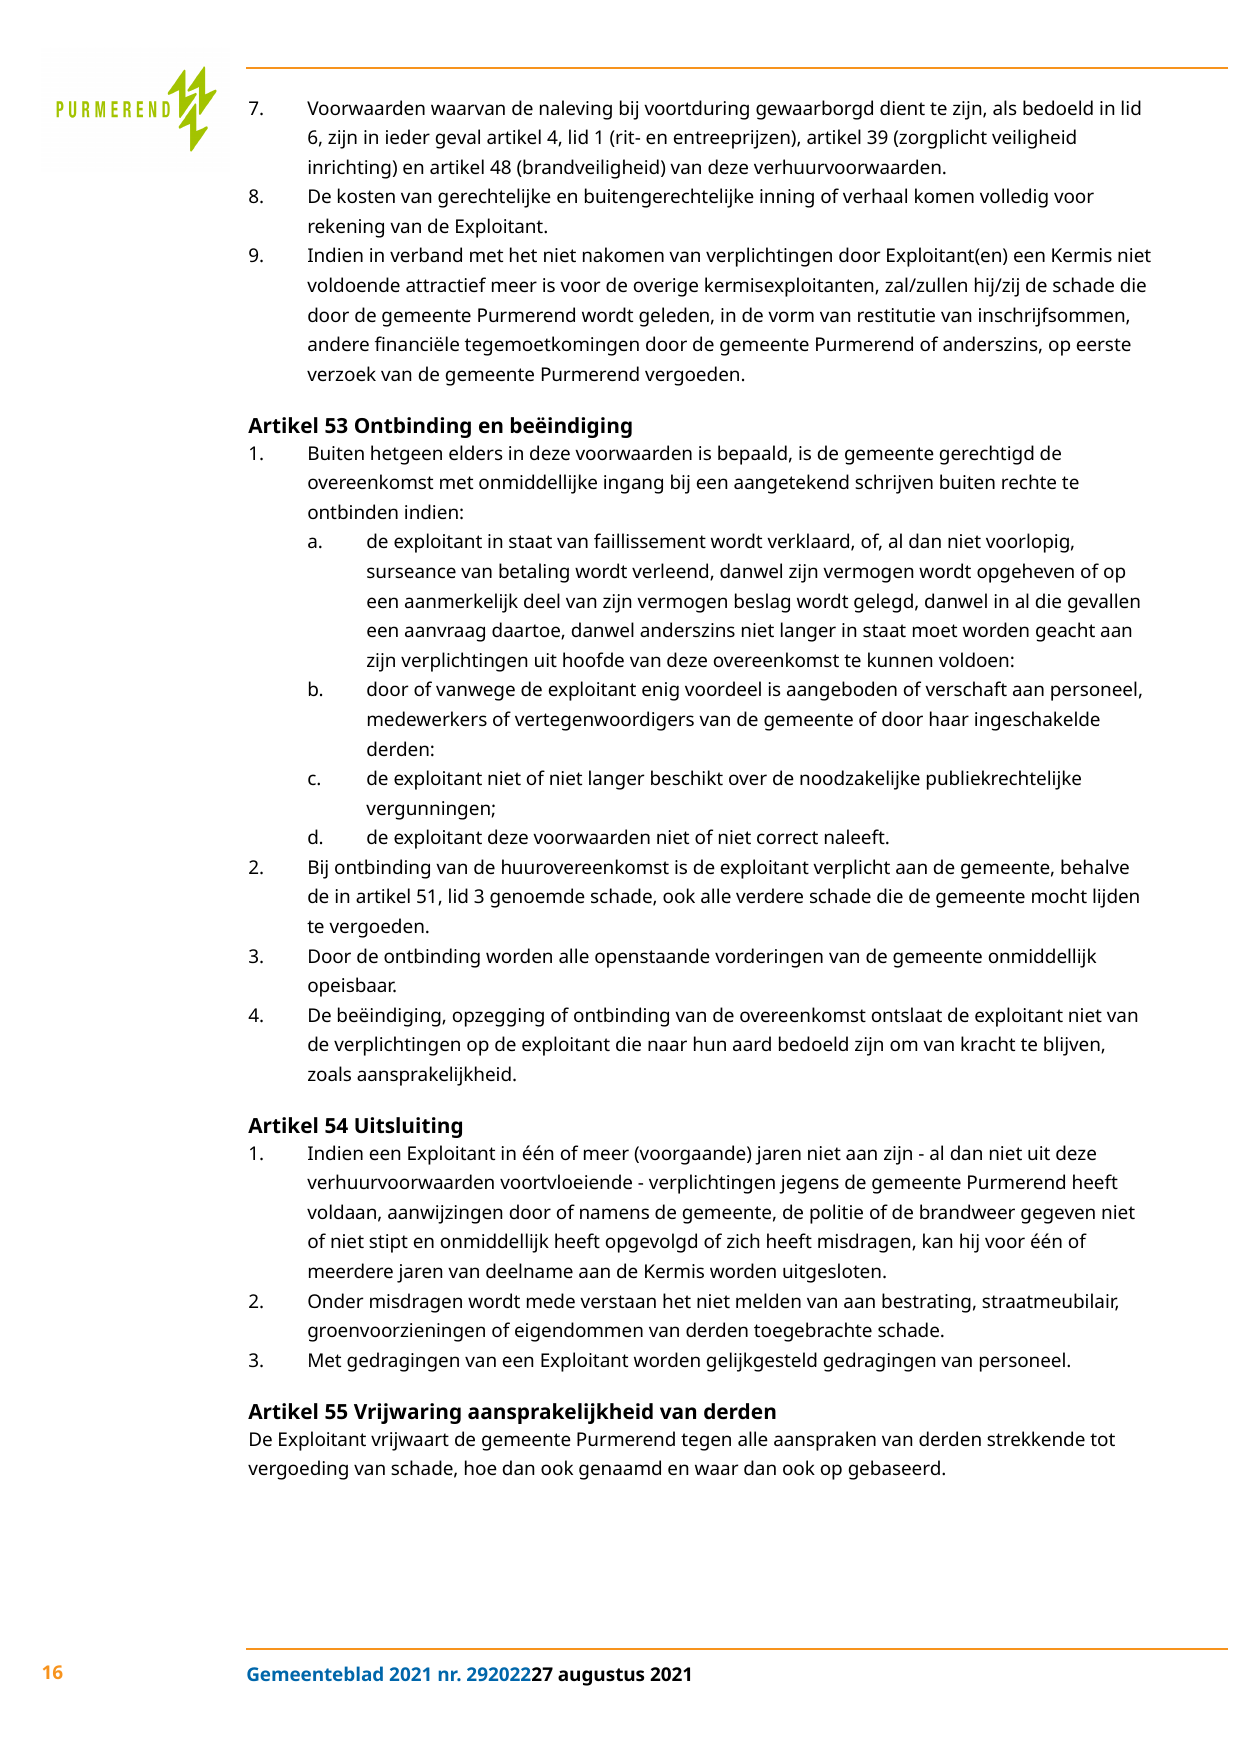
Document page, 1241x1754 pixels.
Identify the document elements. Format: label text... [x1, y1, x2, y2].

list De kosten van gerechtelijke en buitengerechtelijke inning of verhaal komen volledig voor rekening van de Exploitant. [248, 183, 1152, 239]
list De beëindiging, opzegging of ontbinding van de overeenkomst ontslaat de exploitant niet van de verplichtingen op de exploitant die naar hun aard bedoeld zijn om van kracht te blijven, zoals aansprakelijkheid. [248, 1002, 1152, 1087]
list Bij ontbinding van de huurovereenkomst is de exploitant verplicht aan de gemeente, behalve de in artikel 51, lid 3 genoemde schade, ook alle verdere schade die de gemeente mocht lijden te vergoeden. [248, 854, 1152, 939]
text Artikel 55 Vrijwaring aansprakelijkheid van derden [248, 1397, 1152, 1426]
text Artikel 53 Ontbinding en beëindiging [248, 411, 1152, 440]
text De Exploitant vrijwaart de gemeente Purmerend tegen alle aanspraken van derden strekkende tot vergoeding van schade, hoe dan ook genaamd en waar dan ook op gebaseerd. [248, 1426, 1152, 1481]
list Onder misdragen wordt mede verstaan het niet melden van aan bestrating, straatmeubilair, groenvoorzieningen of eigendommen van derden toegebrachte schade. [248, 1288, 1152, 1343]
picture [41, 47, 231, 172]
list Buiten hetgeen elders in deze voorwaarden is bepaald, is de gemeente gerechtigd de overeenkomst met onmiddellijke ingang bij een aangetekend schrijven buiten rechte te ontbinden indien: [248, 440, 1152, 525]
list Met gedragingen van een Exploitant worden gelijkgesteld gedragingen van personeel. [248, 1347, 1152, 1373]
list Door de ontbinding worden alle openstaande vorderingen van de gemeente onmiddellijk opeisbaar. [248, 943, 1152, 998]
list Voorwaarden waarvan de naleving bij voortduring gewaarborgd dient te zijn, als bedoeld in lid 6, zijn in ieder geval artikel 4, lid 1 (rit- en entreeprijzen), artikel 39 (zorgplicht veiligheid inrichting) en artikel 48 (brandveiligheid) van deze verhuurvoorwaarden. [248, 95, 1152, 180]
list Indien in verband met het niet nakomen van verplichtingen door Exploitant(en) een Kermis niet voldoende attractief meer is voor de overige kermisexploitanten, zal/zullen hij/zij de schade die door de gemeente Purmerend wordt geleden, in de vorm van restitutie van inschrijfsommen, andere financiële tegemoetkomingen door de gemeente Purmerend of anderszins, op eerste verzoek van de gemeente Purmerend vergoeden. [248, 243, 1152, 387]
text Artikel 54 Uitsluiting [248, 1112, 1152, 1140]
list Indien een Exploitant in één of meer (voorgaande) jaren niet aan zijn - al dan niet uit deze verhuurvoorwaarden voortvloeiende - verplichtingen jegens de gemeente Purmerend heeft voldaan, aanwijzingen door of namens de gemeente, de politie of de brandweer gegeven niet of niet stipt en onmiddellijk heeft opgevolgd of zich heeft misdragen, kan hij voor één of meerdere jaren van deelname aan de Kermis worden uitgesloten. [248, 1140, 1152, 1284]
list de exploitant in staat van faillissement wordt verklaard, of, al dan niet voorlopig, surseance van betaling wordt verleend, danwel zijn vermogen wordt opgeheven of op een aanmerkelijk deel van zijn vermogen beslag wordt gelegd, danwel in al die gevallen een aanvraag daartoe, danwel anderszins niet langer in staat moet worden geacht aan zijn verplichtingen uit hoofde van deze overeenkomst te kunnen voldoen: [307, 529, 1152, 673]
list de exploitant niet of niet langer beschikt over de noodzakelijke publiekrechtelijke vergunningen; [307, 765, 1152, 821]
list door of vanwege de exploitant enig voordeel is aangeboden of verschaft aan personeel, medewerkers of vertegenwoordigers van de gemeente of door haar ingeschakelde derden: [307, 677, 1152, 761]
list de exploitant deze voorwaarden niet of niet correct naleeft. [307, 824, 1152, 850]
